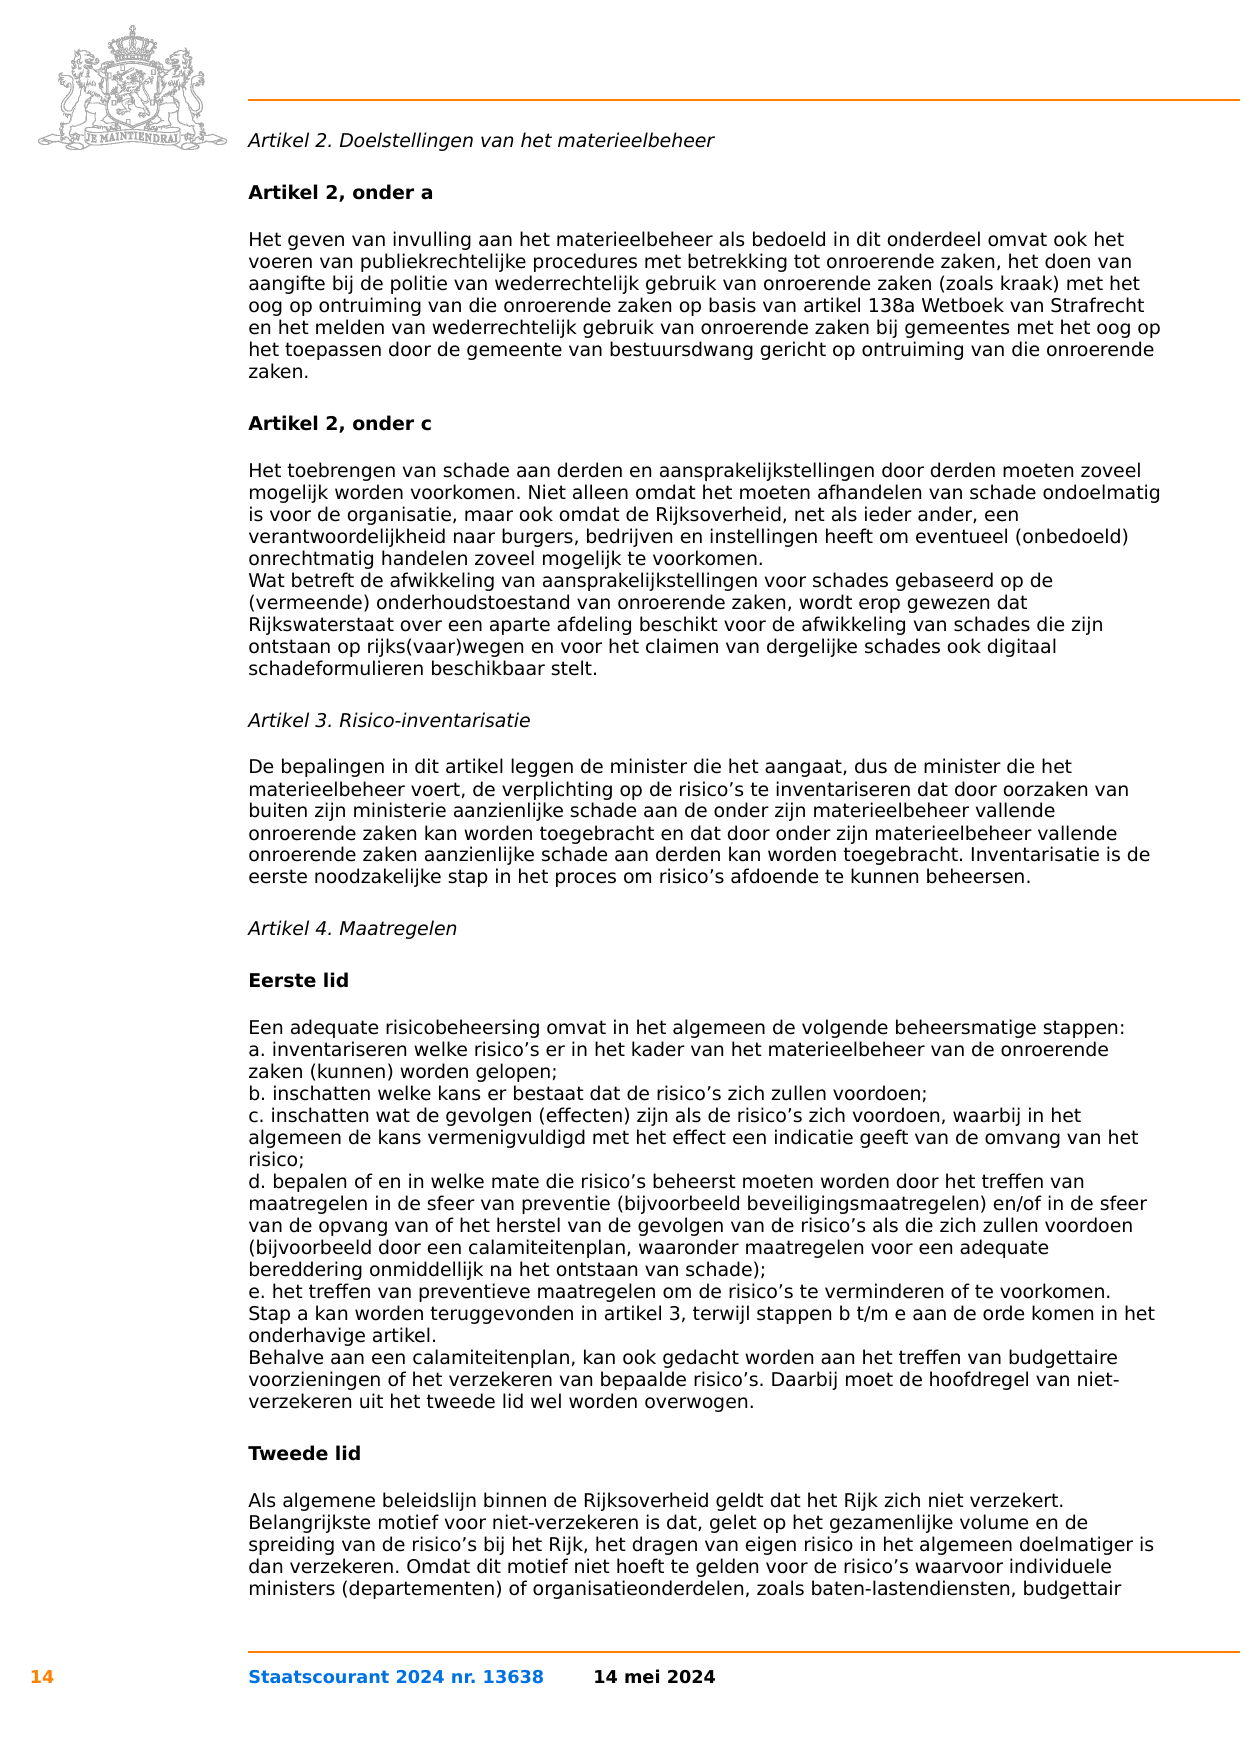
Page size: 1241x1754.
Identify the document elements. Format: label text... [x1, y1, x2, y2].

text Stap a kan worden teruggevonden in artikel 3, terwijl stappen b t/m e aan de orde komen in het onderhavige artikel. [248, 1303, 1163, 1347]
subtitle Artikel 3. Risico-inventarisatie [248, 709, 1163, 731]
text Het geven van invulling aan het materieelbeheer als bedoeld in dit onderdeel omvat ook het voeren van publiekrechtelijke procedures met betrekking tot onroerende zaken, het doen van aangifte bij de politie van wederrechtelijk gebruik van onroerende zaken (zoals kraak) met het oog op ontruiming van die onroerende zaken op basis van artikel 138a Wetboek van Strafrecht en het melden van wederrechtelijk gebruik van onroerende zaken bij gemeentes met het oog op het toepassen door de gemeente van bestuursdwang gericht op ontruiming van die onroerende zaken. [248, 229, 1163, 383]
text b. inschatten welke kans er bestaat dat de risico’s zich zullen voordoen; [248, 1083, 1163, 1105]
text De bepalingen in dit artikel leggen de minister die het aangaat, dus de minister die het materieelbeheer voert, de verplichting op de risico’s te inventariseren dat door oorzaken van buiten zijn ministerie aanzienlijke schade aan de onder zijn materieelbeheer vallende onroerende zaken kan worden toegebracht en dat door onder zijn materieelbeheer vallende onroerende zaken aanzienlijke schade aan derden kan worden toegebracht. Inventarisatie is de eerste noodzakelijke stap in het proces om risico’s afdoende te kunnen beheersen. [248, 756, 1163, 888]
text c. inschatten wat de gevolgen (effecten) zijn als de risico’s zich voordoen, waarbij in het algemeen de kans vermenigvuldigd met het effect een indicatie geeft van de omvang van het risico; [248, 1105, 1163, 1171]
text e. het treffen van preventieve maatregelen om de risico’s te verminderen of te voorkomen. [248, 1281, 1163, 1303]
text Het toebrengen van schade aan derden en aansprakelijkstellingen door derden moeten zoveel mogelijk worden voorkomen. Niet alleen omdat het moeten afhandelen van schade ondoelmatig is voor de organisatie, maar ook omdat de Rijksoverheid, net als ieder ander, een verantwoordelijkheid naar burgers, bedrijven en instellingen heeft om eventueel (onbedoeld) onrechtmatig handelen zoveel mogelijk te voorkomen. [248, 460, 1163, 569]
text Wat betreft de afwikkeling van aansprakelijkstellingen voor schades gebaseerd op de (vermeende) onderhoudstoestand van onroerende zaken, wordt erop gewezen dat Rijkswaterstaat over een aparte afdeling beschikt voor de afwikkeling van schades die zijn ontstaan op rijks(vaar)wegen en voor het claimen van dergelijke schades ook digitaal schadeformulieren beschikbaar stelt. [248, 569, 1163, 679]
text Een adequate risicobeheersing omvat in het algemeen de volgende beheersmatige stappen: [248, 1017, 1163, 1039]
picture [38, 25, 227, 150]
subtitle Artikel 2, onder a [248, 182, 1163, 204]
text a. inventariseren welke risico’s er in het kader van het materieelbeheer van de onroerende zaken (kunnen) worden gelopen; [248, 1039, 1163, 1083]
text Behalve aan een calamiteitenplan, kan ook gedacht worden aan het treffen van budgettaire voorzieningen of het verzekeren van bepaalde risico’s. Daarbij moet de hoofdregel van niet-verzekeren uit het tweede lid wel worden overwogen. [248, 1347, 1163, 1413]
subtitle Eerste lid [248, 970, 1163, 992]
text d. bepalen of en in welke mate die risico’s beheerst moeten worden door het treffen van maatregelen in de sfeer van preventie (bijvoorbeeld beveiligingsmaatregelen) en/of in de sfeer van de opvang van of het herstel van de gevolgen van de risico’s als die zich zullen voordoen (bijvoorbeeld door een calamiteitenplan, waaronder maatregelen voor een adequate bereddering onmiddellijk na het ontstaan van schade); [248, 1171, 1163, 1281]
subtitle Tweede lid [248, 1443, 1163, 1465]
subtitle Artikel 2, onder c [248, 413, 1163, 435]
subtitle Artikel 2. Doelstellingen van het materieelbeheer [248, 130, 1163, 152]
text Als algemene beleidslijn binnen de Rijksoverheid geldt dat het Rijk zich niet verzekert. Belangrijkste motief voor niet-verzekeren is dat, gelet op het gezamenlijke volume en de spreiding van de risico’s bij het Rijk, het dragen van eigen risico in het algemeen doelmatiger is dan verzekeren. Omdat dit motief niet hoeft te gelden voor de risico’s waarvoor individuele ministers (departementen) of organisatieonderdelen, zoals baten-lastendiensten, budgettair [248, 1490, 1163, 1600]
subtitle Artikel 4. Maatregelen [248, 918, 1163, 940]
